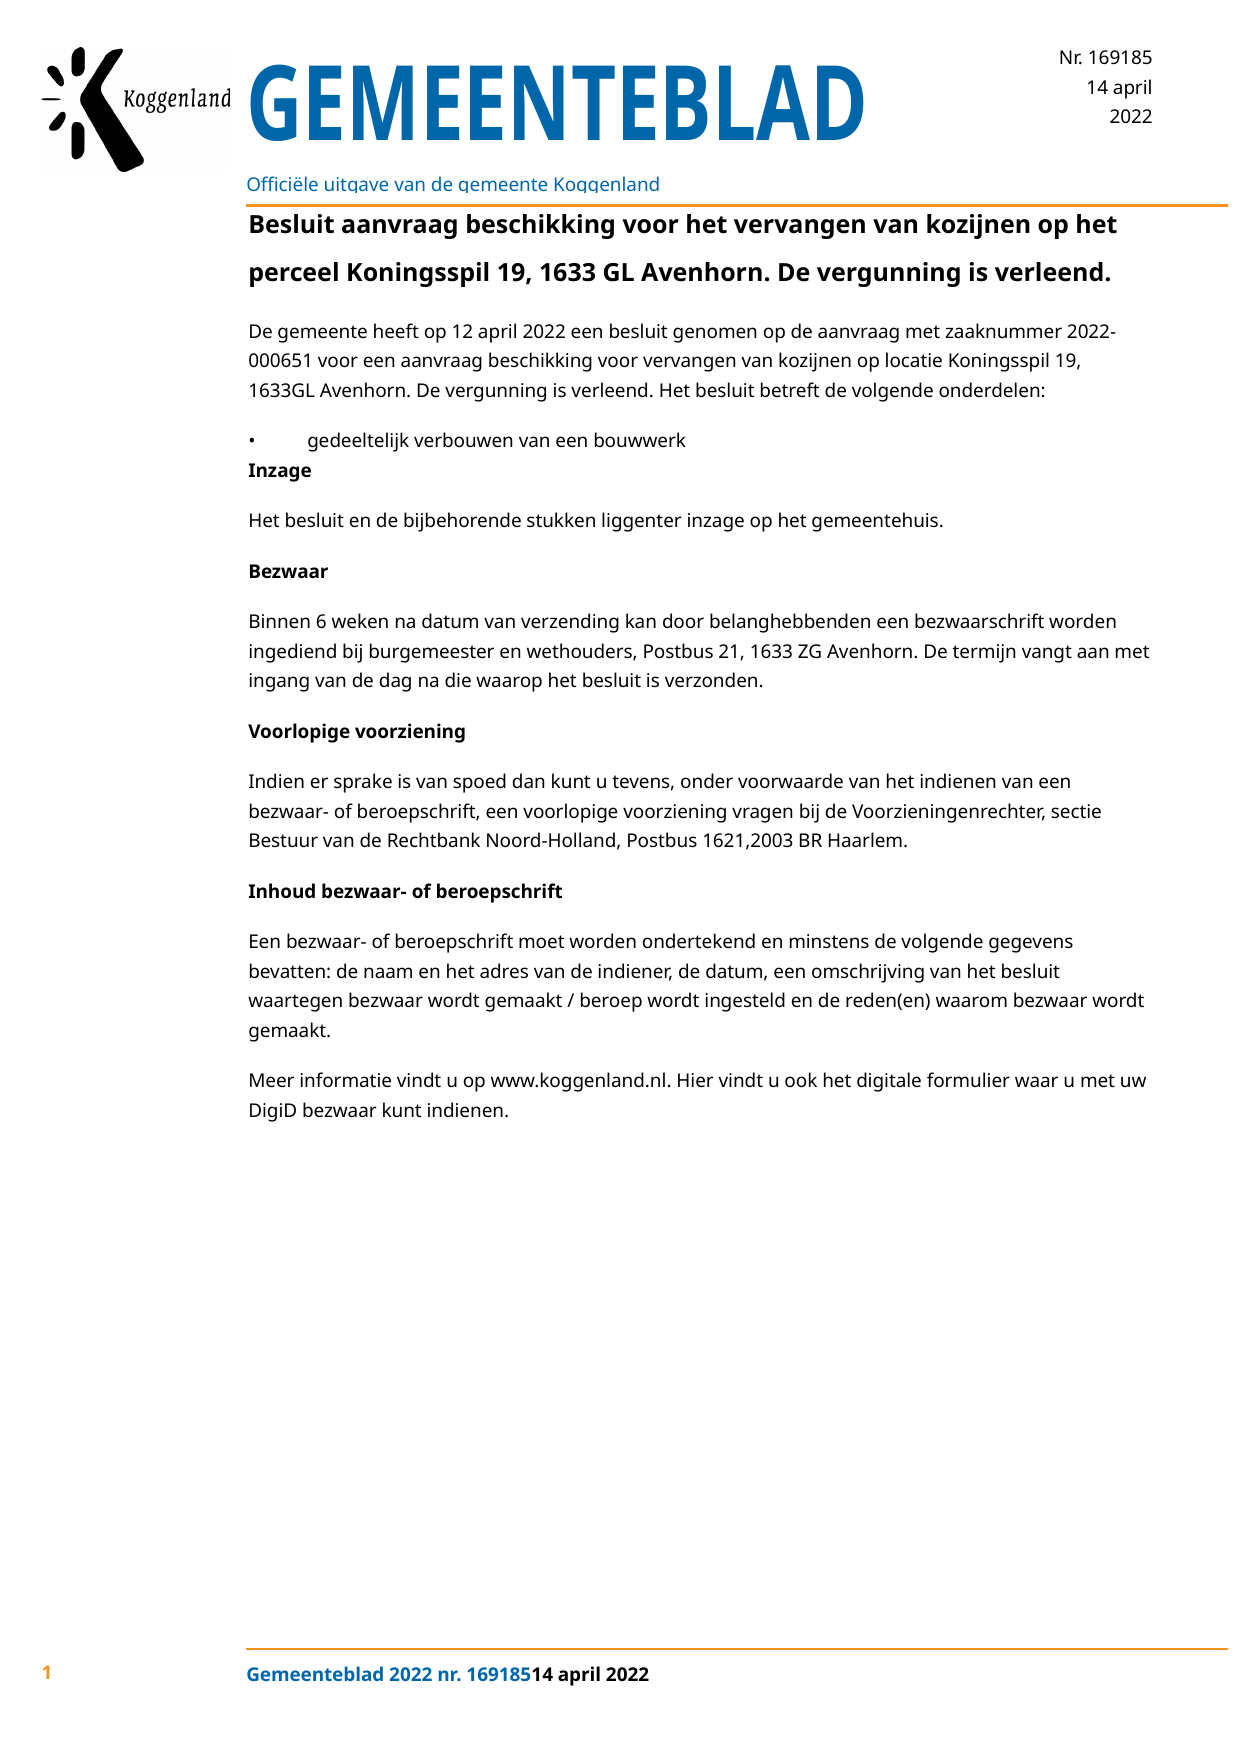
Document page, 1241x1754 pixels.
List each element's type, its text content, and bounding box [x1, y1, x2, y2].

text Het besluit en de bijbehorende stukken liggenter inzage op het gemeentehuis. [248, 507, 1152, 533]
text De gemeente heeft op 12 april 2022 een besluit genomen op de aanvraag met zaaknummer 2022-000651 voor een aanvraag beschikking voor vervangen van kozijnen op locatie Koningsspil 19, 1633GL Avenhorn. De vergunning is verleend. Het besluit betreft de volgende onderdelen: [248, 318, 1152, 403]
text Een bezwaar- of beroepschrift moet worden ondertekend en minstens de volgende gegevens bevatten: de naam en het adres van de indiener, de datum, een omschrijving van het besluit waartegen bezwaar wordt gemaakt / beroep wordt ingesteld en de reden(en) waarom bezwaar wordt gemaakt. [248, 928, 1152, 1043]
picture [41, 47, 231, 172]
text Binnen 6 weken na datum van verzending kan door belanghebbenden een bezwaarschrift worden ingediend bij burgemeester en wethouders, Postbus 21, 1633 ZG Avenhorn. De termijn vangt aan met ingang van de dag na die waarop het besluit is verzonden. [248, 608, 1152, 693]
list gedeeltelijk verbouwen van een bouwwerk [248, 427, 1152, 453]
text Voorlopige voorziening [248, 718, 1152, 744]
text Meer informatie vindt u op www.koggenland.nl. Hier vindt u ook het digitale formulier waar u met uw DigiD bezwaar kunt indienen. [248, 1067, 1152, 1123]
text Bezwaar [248, 558, 1152, 584]
text Inhoud bezwaar- of beroepschrift [248, 878, 1152, 904]
text Inzage [248, 457, 1152, 483]
text Indien er sprake is van spoed dan kunt u tevens, onder voorwaarde van het indienen van een bezwaar- of beroepschrift, een voorlopige voorziening vragen bij de Voorzieningenrechter, sectie Bestuur van de Rechtbank Noord-Holland, Postbus 1621,2003 BR Haarlem. [248, 768, 1152, 853]
text Besluit aanvraag beschikking voor het vervangen van kozijnen op het perceel Koningsspil 19, 1633 GL Avenhorn. De vergunning is verleend. [248, 207, 1152, 288]
